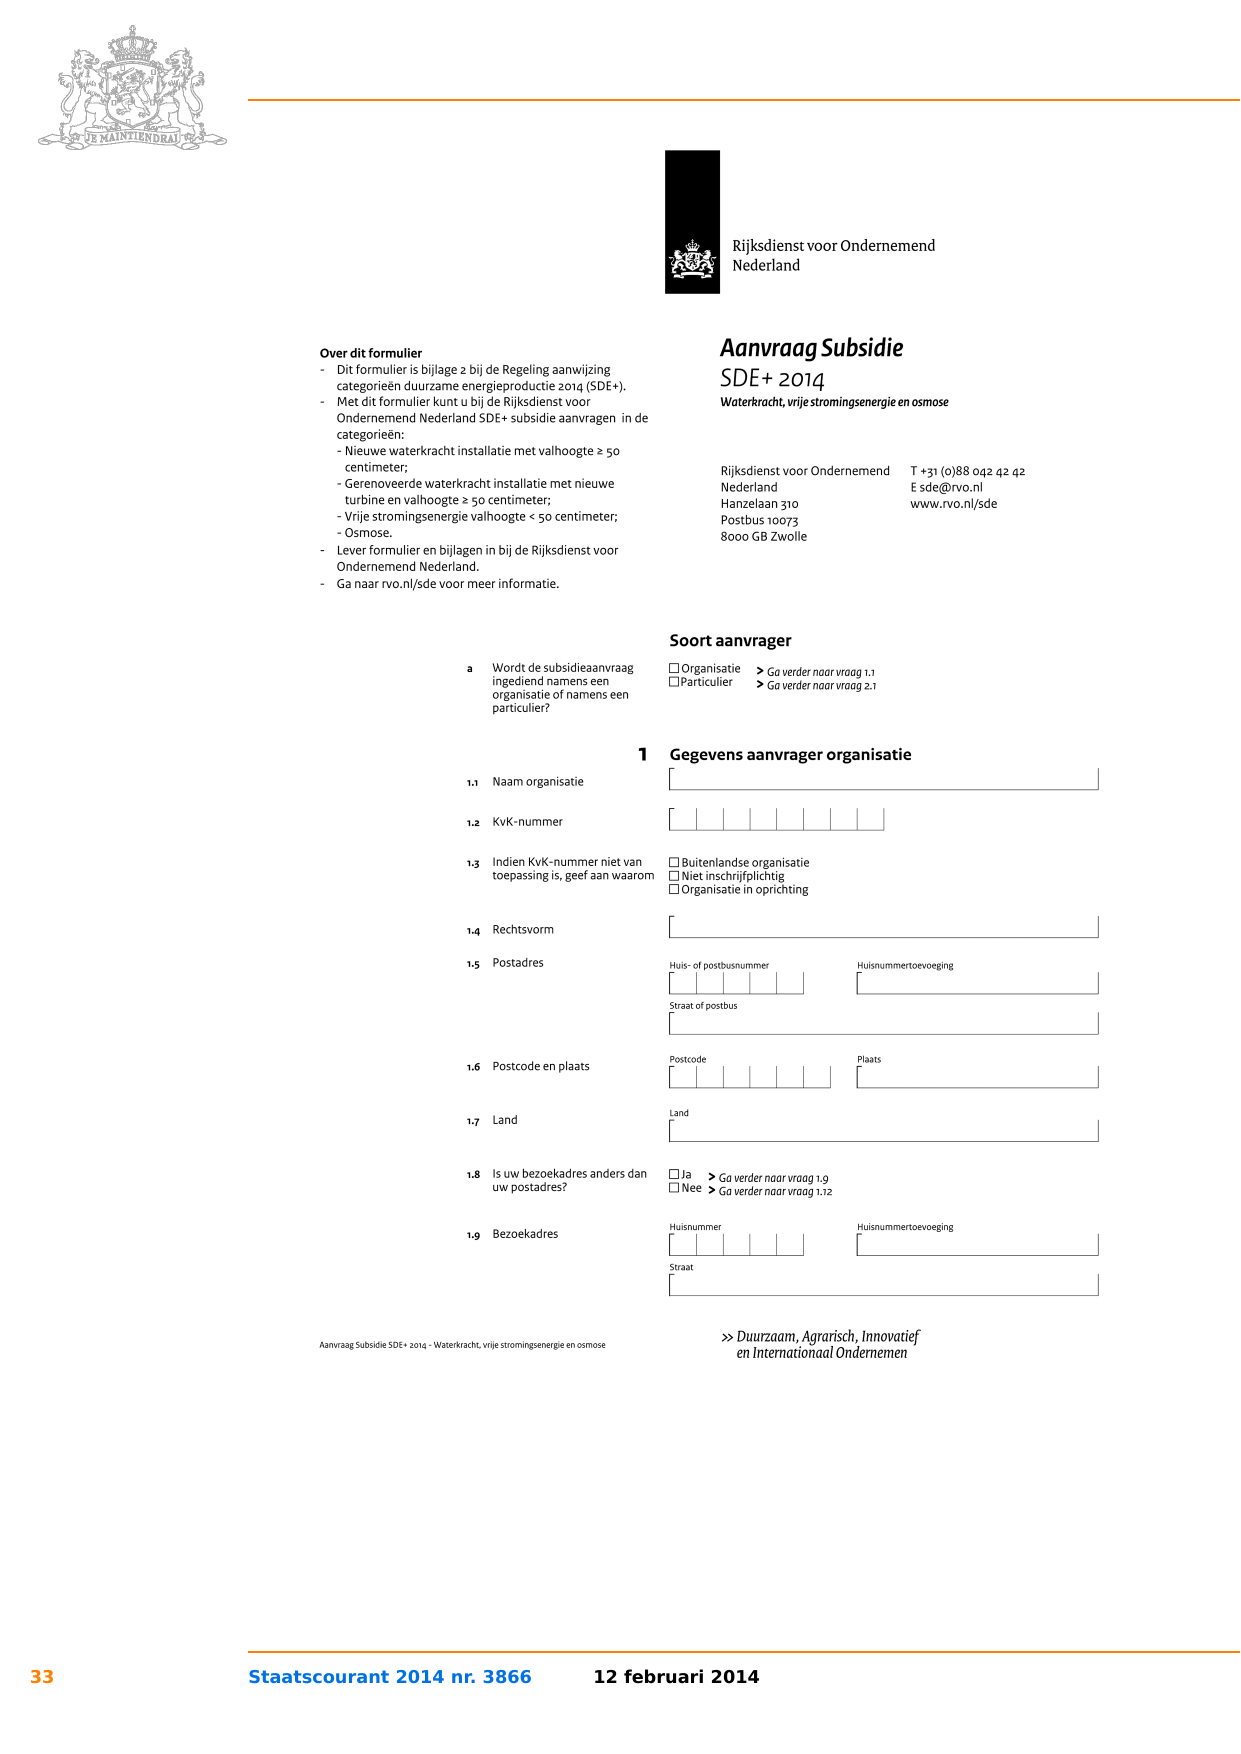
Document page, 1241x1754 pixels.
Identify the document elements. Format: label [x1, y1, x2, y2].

picture [248, 130, 1134, 1382]
picture [38, 25, 227, 150]
